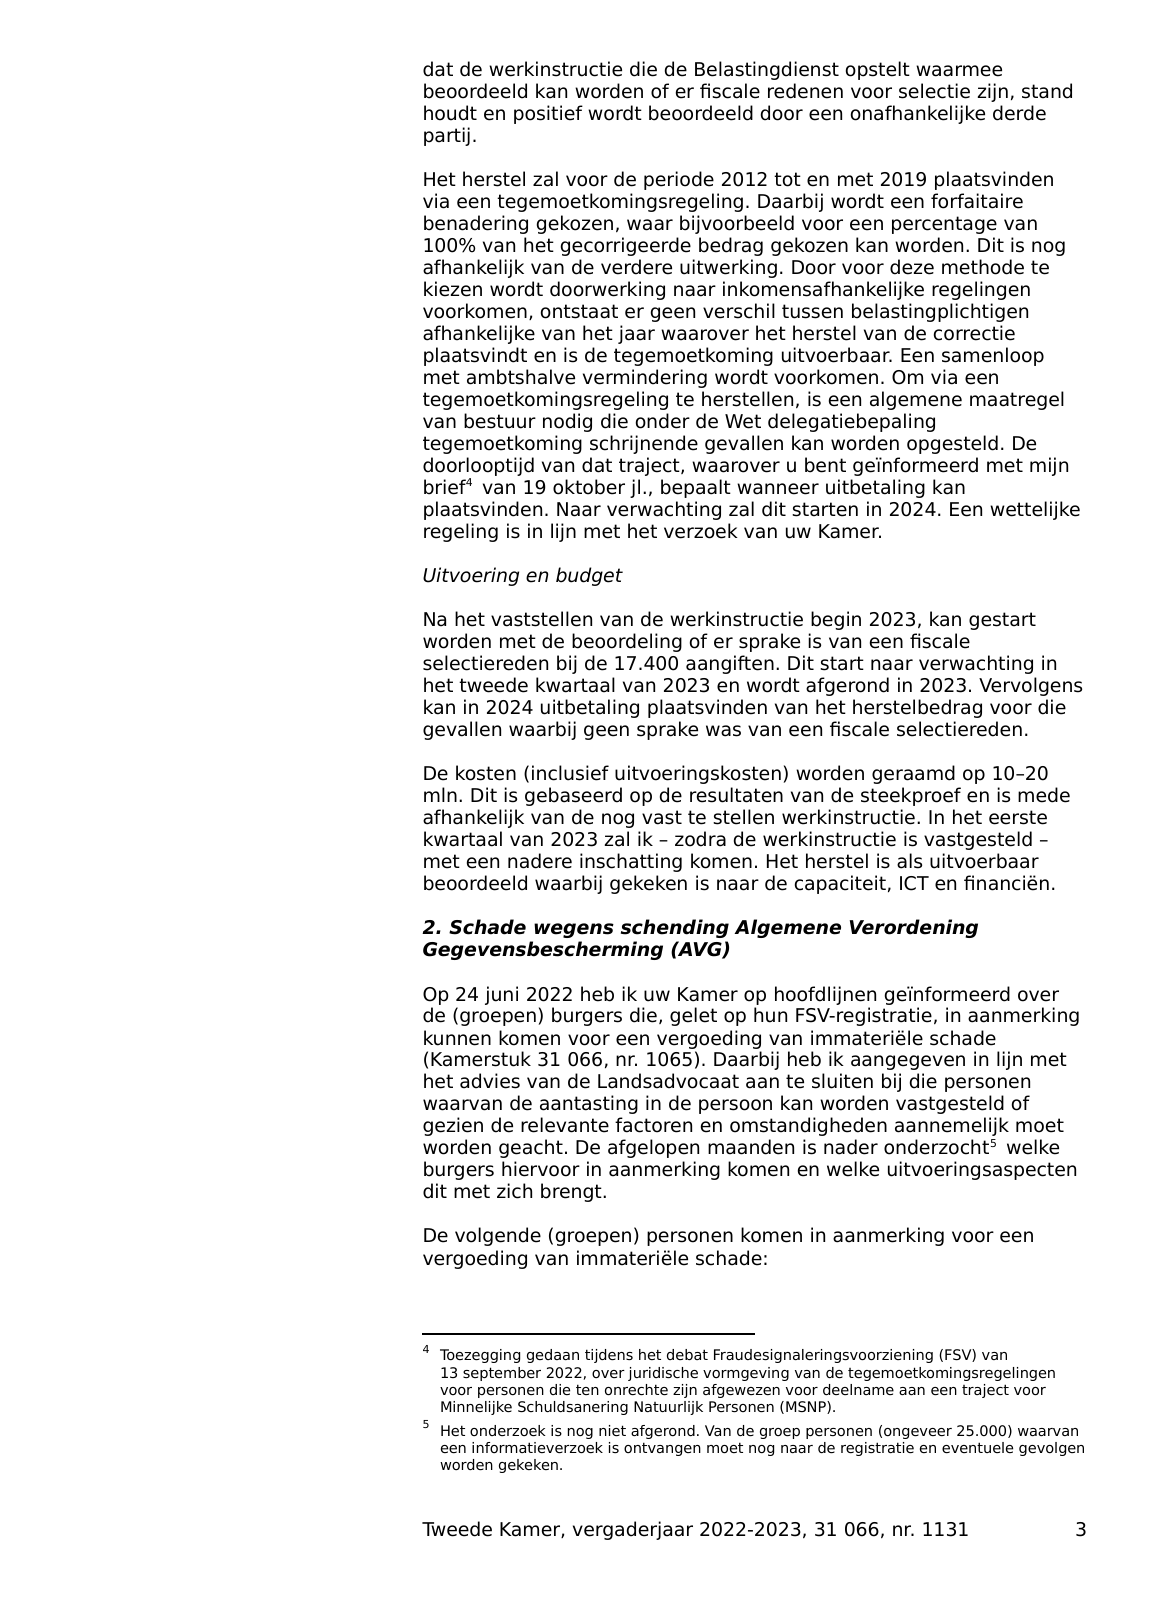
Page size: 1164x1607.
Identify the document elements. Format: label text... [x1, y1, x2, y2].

subtitle 2. Schade wegens schending Algemene Verordening Gegevensbescherming (AVG) [422, 917, 1087, 961]
text dat de werkinstructie die de Belastingdienst opstelt waarmee beoordeeld kan worden of er fiscale redenen voor selectie zijn, stand houdt en positief wordt beoordeeld door een onafhankelijke derde partij. [422, 59, 1087, 147]
text Na het vaststellen van de werkinstructie begin 2023, kan gestart worden met de beoordeling of er sprake is van een fiscale selectiereden bij de 17.400 aangiften. Dit start naar verwachting in het tweede kwartaal van 2023 en wordt afgerond in 2023. Vervolgens kan in 2024 uitbetaling plaatsvinden van het herstelbedrag voor die gevallen waarbij geen sprake was van een fiscale selectiereden. [422, 609, 1087, 741]
text De kosten (inclusief uitvoeringskosten) worden geraamd op 10–20 mln. Dit is gebaseerd op de resultaten van de steekproef en is mede afhankelijk van de nog vast te stellen werkinstructie. In het eerste kwartaal van 2023 zal ik – zodra de werkinstructie is vastgesteld – met een nadere inschatting komen. Het herstel is als uitvoerbaar beoordeeld waarbij gekeken is naar de capaciteit, ICT en financiën. [422, 763, 1087, 895]
text De volgende (groepen) personen komen in aanmerking voor een vergoeding van immateriële schade: [422, 1225, 1087, 1269]
subtitle Uitvoering en budget [422, 565, 1087, 587]
text Toezegging gedaan tijdens het debat Fraudesignaleringsvoorziening (FSV) van 13 september 2022, over juridische vormgeving van de tegemoetkomingsregelingen voor personen die ten onrechte zijn afgewezen voor deelname aan een traject voor Minnelijke Schuldsanering Natuurlijk Personen (MSNP). [422, 1343, 1087, 1416]
text Het herstel zal voor de periode 2012 tot en met 2019 plaatsvinden via een tegemoetkomingsregeling. Daarbij wordt een forfaitaire benadering gekozen, waar bijvoorbeeld voor een percentage van 100% van het gecorrigeerde bedrag gekozen kan worden. Dit is nog afhankelijk van de verdere uitwerking. Door voor deze methode te kiezen wordt doorwerking naar inkomensafhankelijke regelingen voorkomen, ontstaat er geen verschil tussen belastingplichtigen afhankelijke van het jaar waarover het herstel van de correctie plaatsvindt en is de tegemoetkoming uitvoerbaar. Een samenloop met ambtshalve vermindering wordt voorkomen. Om via een tegemoetkomingsregeling te herstellen, is een algemene maatregel van bestuur nodig die onder de Wet delegatiebepaling tegemoetkoming schrijnende gevallen kan worden opgesteld. De doorlooptijd van dat traject, waarover u bent geïnformeerd met mijn brief van 19 oktober jl., bepaalt wanneer uitbetaling kan plaatsvinden. Naar verwachting zal dit starten in 2024. Een wettelijke regeling is in lijn met het verzoek van uw Kamer. [422, 169, 1087, 543]
text Op 24 juni 2022 heb ik uw Kamer op hoofdlijnen geïnformeerd over de (groepen) burgers die, gelet op hun FSV-registratie, in aanmerking kunnen komen voor een vergoeding van immateriële schade (Kamerstuk 31 066, nr. 1065). Daarbij heb ik aangegeven in lijn met het advies van de Landsadvocaat aan te sluiten bij die personen waarvan de aantasting in de persoon kan worden vastgesteld of gezien de relevante factoren en omstandigheden aannemelijk moet worden geacht. De afgelopen maanden is nader onderzocht welke burgers hiervoor in aanmerking komen en welke uitvoeringsaspecten dit met zich brengt. [422, 983, 1087, 1203]
text Het onderzoek is nog niet afgerond. Van de groep personen (ongeveer 25.000) waarvan een informatieverzoek is ontvangen moet nog naar de registratie en eventuele gevolgen worden gekeken. [422, 1418, 1087, 1474]
